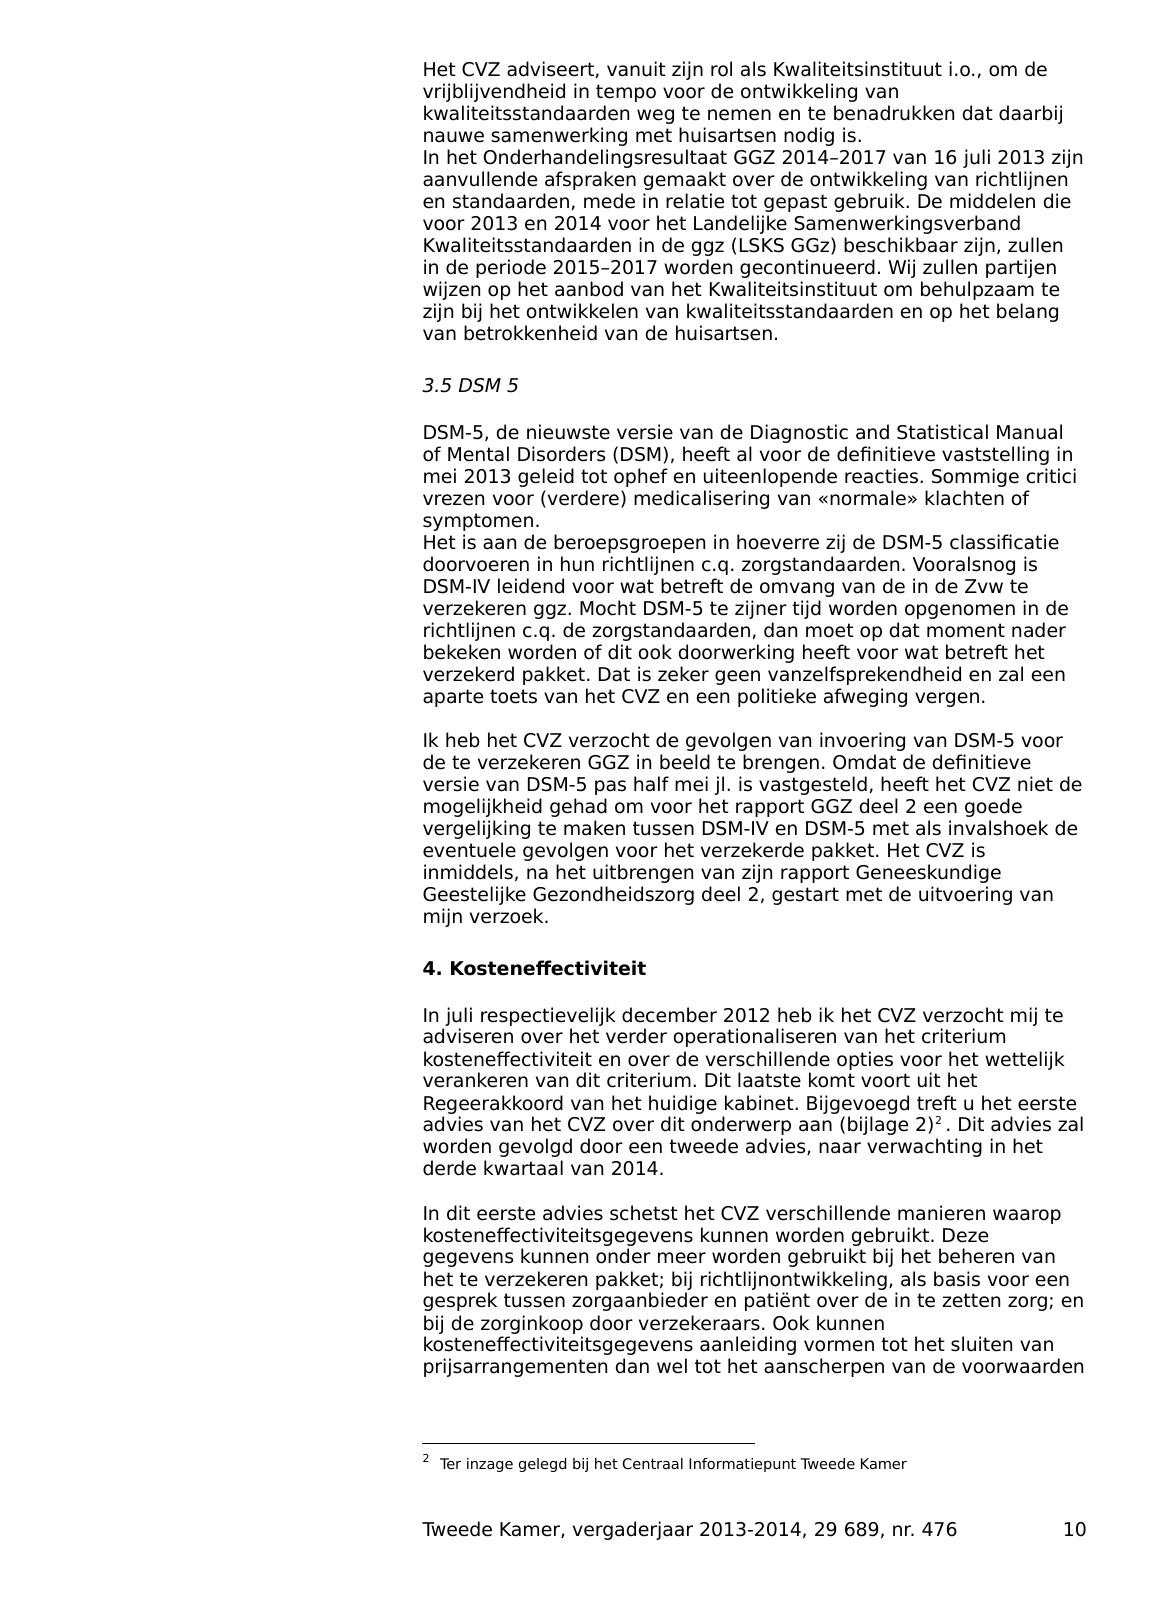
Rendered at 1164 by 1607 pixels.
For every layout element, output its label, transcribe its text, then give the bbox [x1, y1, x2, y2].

text DSM-5, de nieuwste versie van de Diagnostic and Statistical Manual of Mental Disorders (DSM), heeft al voor de definitieve vaststelling in mei 2013 geleid tot ophef en uiteenlopende reacties. Sommige critici vrezen voor (verdere) medicalisering van «normale» klachten of symptomen. [422, 422, 1087, 532]
subtitle 3.5 DSM 5 [422, 375, 1087, 397]
text Het CVZ adviseert, vanuit zijn rol als Kwaliteitsinstituut i.o., om de vrijblijvendheid in tempo voor de ontwikkeling van kwaliteitsstandaarden weg te nemen en te benadrukken dat daarbij nauwe samenwerking met huisartsen nodig is. [422, 59, 1087, 147]
text In juli respectievelijk december 2012 heb ik het CVZ verzocht mij te adviseren over het verder operationaliseren van het criterium kosteneffectiviteit en over de verschillende opties voor het wettelijk verankeren van dit criterium. Dit laatste komt voort uit het Regeerakkoord van het huidige kabinet. Bijgevoegd treft u het eerste advies van het CVZ over dit onderwerp aan (bijlage 2). Dit advies zal worden gevolgd door een tweede advies, naar verwachting in het derde kwartaal van 2014. [422, 1004, 1087, 1180]
subtitle 4. Kosteneffectiviteit [422, 957, 1087, 979]
text In dit eerste advies schetst het CVZ verschillende manieren waarop kosteneffectiviteitsgegevens kunnen worden gebruikt. Deze gegevens kunnen onder meer worden gebruikt bij het beheren van het te verzekeren pakket; bij richtlijnontwikkeling, als basis voor een gesprek tussen zorgaanbieder en patiënt over de in te zetten zorg; en bij de zorginkoop door verzekeraars. Ook kunnen kosteneffectiviteitsgegevens aanleiding vormen tot het sluiten van prijsarrangementen dan wel tot het aanscherpen van de voorwaarden [422, 1202, 1087, 1378]
text Ik heb het CVZ verzocht de gevolgen van invoering van DSM-5 voor de te verzekeren GGZ in beeld te brengen. Omdat de definitieve versie van DSM-5 pas half mei jl. is vastgesteld, heeft het CVZ niet de mogelijkheid gehad om voor het rapport GGZ deel 2 een goede vergelijking te maken tussen DSM-IV en DSM-5 met als invalshoek de eventuele gevolgen voor het verzekerde pakket. Het CVZ is inmiddels, na het uitbrengen van zijn rapport Geneeskundige Geestelijke Gezondheidszorg deel 2, gestart met de uitvoering van mijn verzoek. [422, 730, 1087, 927]
text In het Onderhandelingsresultaat GGZ 2014–2017 van 16 juli 2013 zijn aanvullende afspraken gemaakt over de ontwikkeling van richtlijnen en standaarden, mede in relatie tot gepast gebruik. De middelen die voor 2013 en 2014 voor het Landelijke Samenwerkingsverband Kwaliteitsstandaarden in de ggz (LSKS GGz) beschikbaar zijn, zullen in de periode 2015–2017 worden gecontinueerd. Wij zullen partijen wijzen op het aanbod van het Kwaliteitsinstituut om behulpzaam te zijn bij het ontwikkelen van kwaliteitsstandaarden en op het belang van betrokkenheid van de huisartsen. [422, 147, 1087, 345]
text Ter inzage gelegd bij het Centraal Informatiepunt Tweede Kamer [422, 1452, 1087, 1474]
text Het is aan de beroepsgroepen in hoeverre zij de DSM-5 classificatie doorvoeren in hun richtlijnen c.q. zorgstandaarden. Vooralsnog is DSM-IV leidend voor wat betreft de omvang van de in de Zvw te verzekeren ggz. Mocht DSM-5 te zijner tijd worden opgenomen in de richtlijnen c.q. de zorgstandaarden, dan moet op dat moment nader bekeken worden of dit ook doorwerking heeft voor wat betreft het verzekerd pakket. Dat is zeker geen vanzelfsprekendheid en zal een aparte toets van het CVZ en een politieke afweging vergen. [422, 532, 1087, 707]
